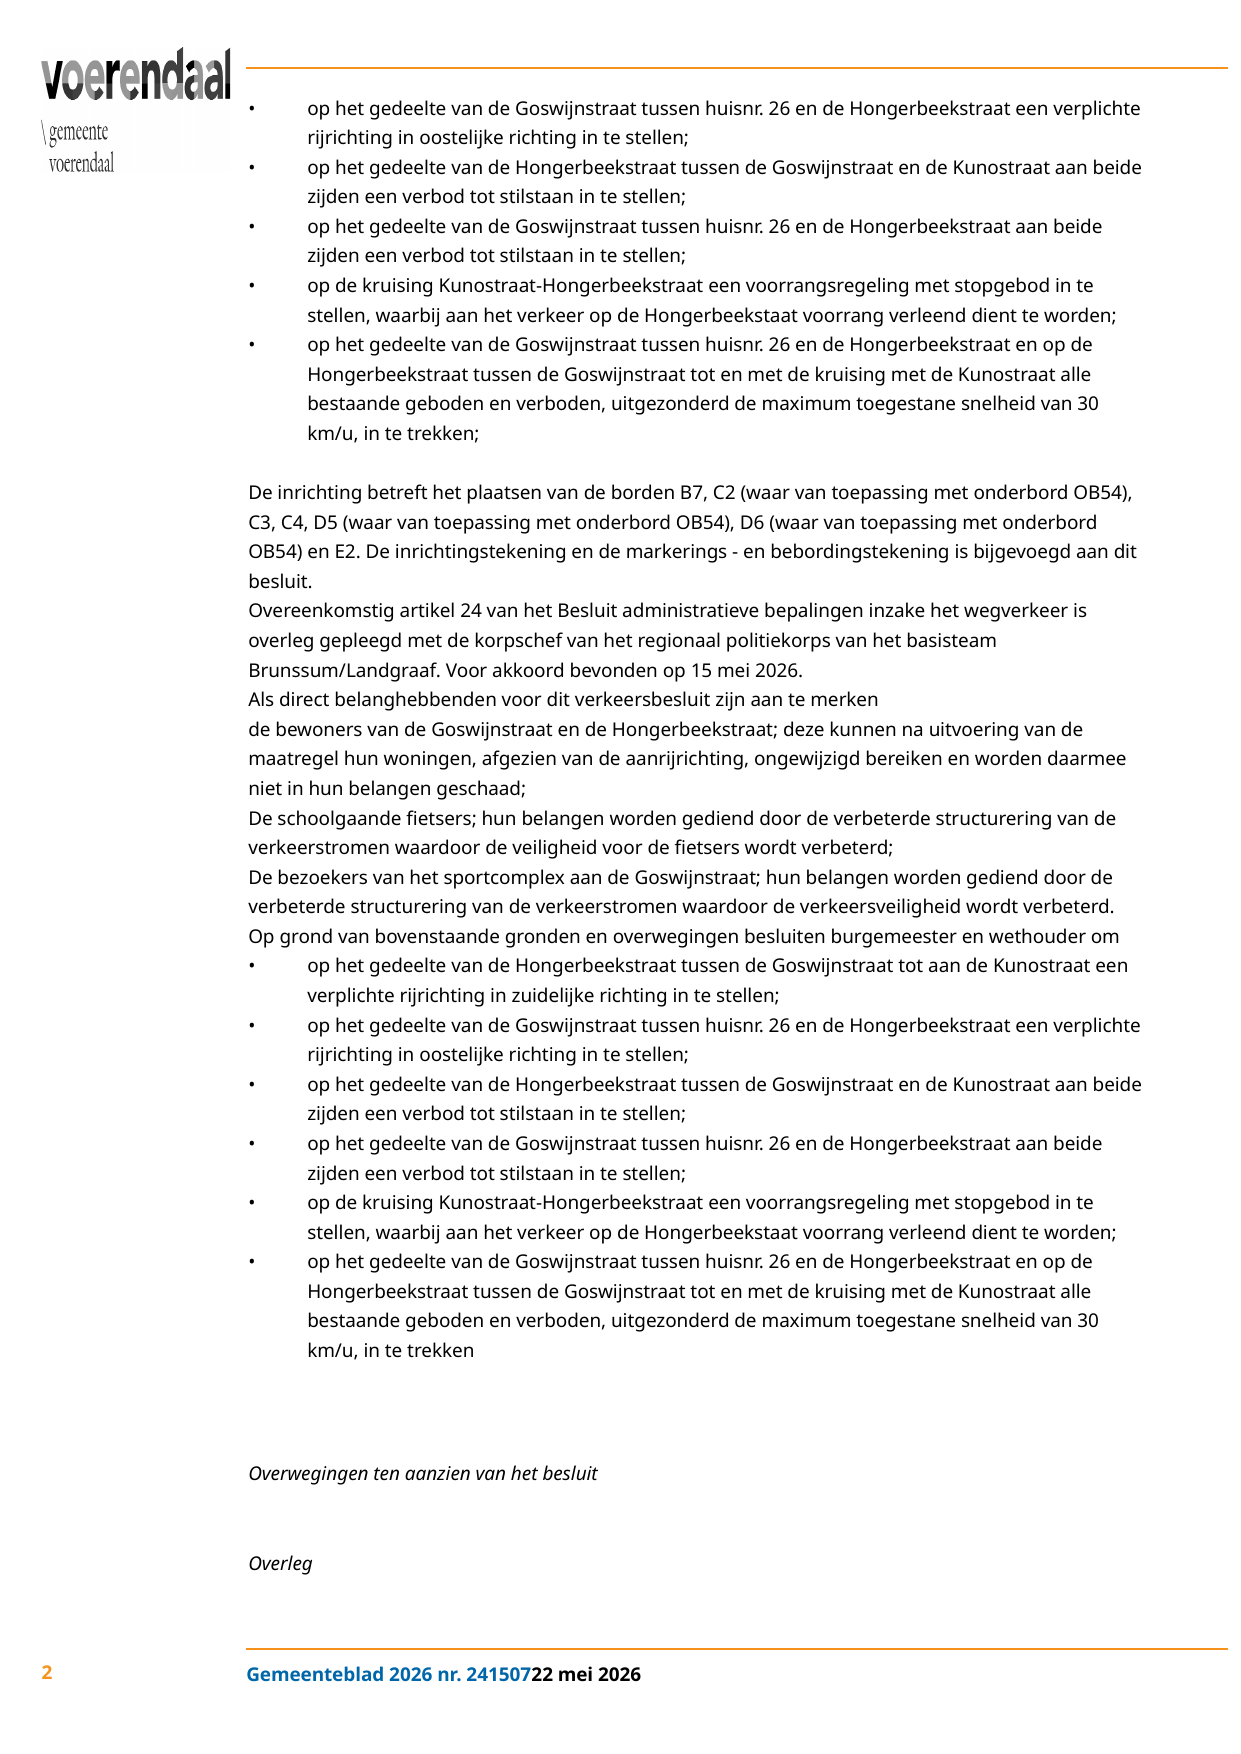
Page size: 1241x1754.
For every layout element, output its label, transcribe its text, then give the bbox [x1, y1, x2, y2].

list op het gedeelte van de Hongerbeekstraat tussen de Goswijnstraat tot aan de Kunostraat een verplichte rijrichting in zuidelijke richting in te stellen; [248, 953, 1152, 1008]
list op het gedeelte van de Goswijnstraat tussen huisnr. 26 en de Hongerbeekstraat en op de Hongerbeekstraat tussen de Goswijnstraat tot en met de kruising met de Kunostraat alle bestaande geboden en verboden, uitgezonderd de maximum toegestane snelheid van 30 km/u, in te trekken [248, 1248, 1152, 1363]
text Op grond van bovenstaande gronden en overwegingen besluiten burgemeester en wethouder om [248, 923, 1152, 949]
text de bewoners van de Goswijnstraat en de Hongerbeekstraat; deze kunnen na uitvoering van de maatregel hun woningen, afgezien van de aanrijrichting, ongewijzigd bereiken en worden daarmee niet in hun belangen geschaad; [248, 716, 1152, 801]
picture [41, 47, 231, 172]
text De bezoekers van het sportcomplex aan de Goswijnstraat; hun belangen worden gediend door de verbeterde structurering van de verkeerstromen waardoor de verkeersveiligheid wordt verbeterd. [248, 864, 1152, 919]
text De inrichting betreft het plaatsen van de borden B7, C2 (waar van toepassing met onderbord OB54), C3, C4, D5 (waar van toepassing met onderbord OB54), D6 (waar van toepassing met onderbord OB54) en E2. De inrichtingstekening en de markerings - en bebordingstekening is bijgevoegd aan dit besluit. [248, 479, 1152, 594]
list op het gedeelte van de Hongerbeekstraat tussen de Goswijnstraat en de Kunostraat aan beide zijden een verbod tot stilstaan in te stellen; [248, 1071, 1152, 1126]
list op het gedeelte van de Goswijnstraat tussen huisnr. 26 en de Hongerbeekstraat aan beide zijden een verbod tot stilstaan in te stellen; [248, 1130, 1152, 1186]
text De schoolgaande fietsers; hun belangen worden gediend door de verbeterde structurering van de verkeerstromen waardoor de veiligheid voor de fietsers wordt verbeterd; [248, 805, 1152, 860]
list op het gedeelte van de Goswijnstraat tussen huisnr. 26 en de Hongerbeekstraat en op de Hongerbeekstraat tussen de Goswijnstraat tot en met de kruising met de Kunostraat alle bestaande geboden en verboden, uitgezonderd de maximum toegestane snelheid van 30 km/u, in te trekken; [248, 331, 1152, 446]
list op het gedeelte van de Goswijnstraat tussen huisnr. 26 en de Hongerbeekstraat een verplichte rijrichting in oostelijke richting in te stellen; [248, 95, 1152, 150]
list op het gedeelte van de Hongerbeekstraat tussen de Goswijnstraat en de Kunostraat aan beide zijden een verbod tot stilstaan in te stellen; [248, 154, 1152, 209]
list op de kruising Kunostraat-Hongerbeekstraat een voorrangsregeling met stopgebod in te stellen, waarbij aan het verkeer op de Hongerbeekstaat voorrang verleend dient te worden; [248, 1189, 1152, 1245]
text Als direct belanghebbenden voor dit verkeersbesluit zijn aan te merken [248, 686, 1152, 712]
text Overeenkomstig artikel 24 van het Besluit administratieve bepalingen inzake het wegverkeer is overleg gepleegd met de korpschef van het regionaal politiekorps van het basisteam Brunssum/Landgraaf. Voor akkoord bevonden op 15 mei 2026. [248, 598, 1152, 683]
text Overwegingen ten aanzien van het besluit [248, 1460, 1152, 1486]
list op het gedeelte van de Goswijnstraat tussen huisnr. 26 en de Hongerbeekstraat een verplichte rijrichting in oostelijke richting in te stellen; [248, 1012, 1152, 1067]
list op het gedeelte van de Goswijnstraat tussen huisnr. 26 en de Hongerbeekstraat aan beide zijden een verbod tot stilstaan in te stellen; [248, 213, 1152, 268]
list op de kruising Kunostraat-Hongerbeekstraat een voorrangsregeling met stopgebod in te stellen, waarbij aan het verkeer op de Hongerbeekstaat voorrang verleend dient te worden; [248, 272, 1152, 328]
text Overleg [248, 1550, 1152, 1576]
